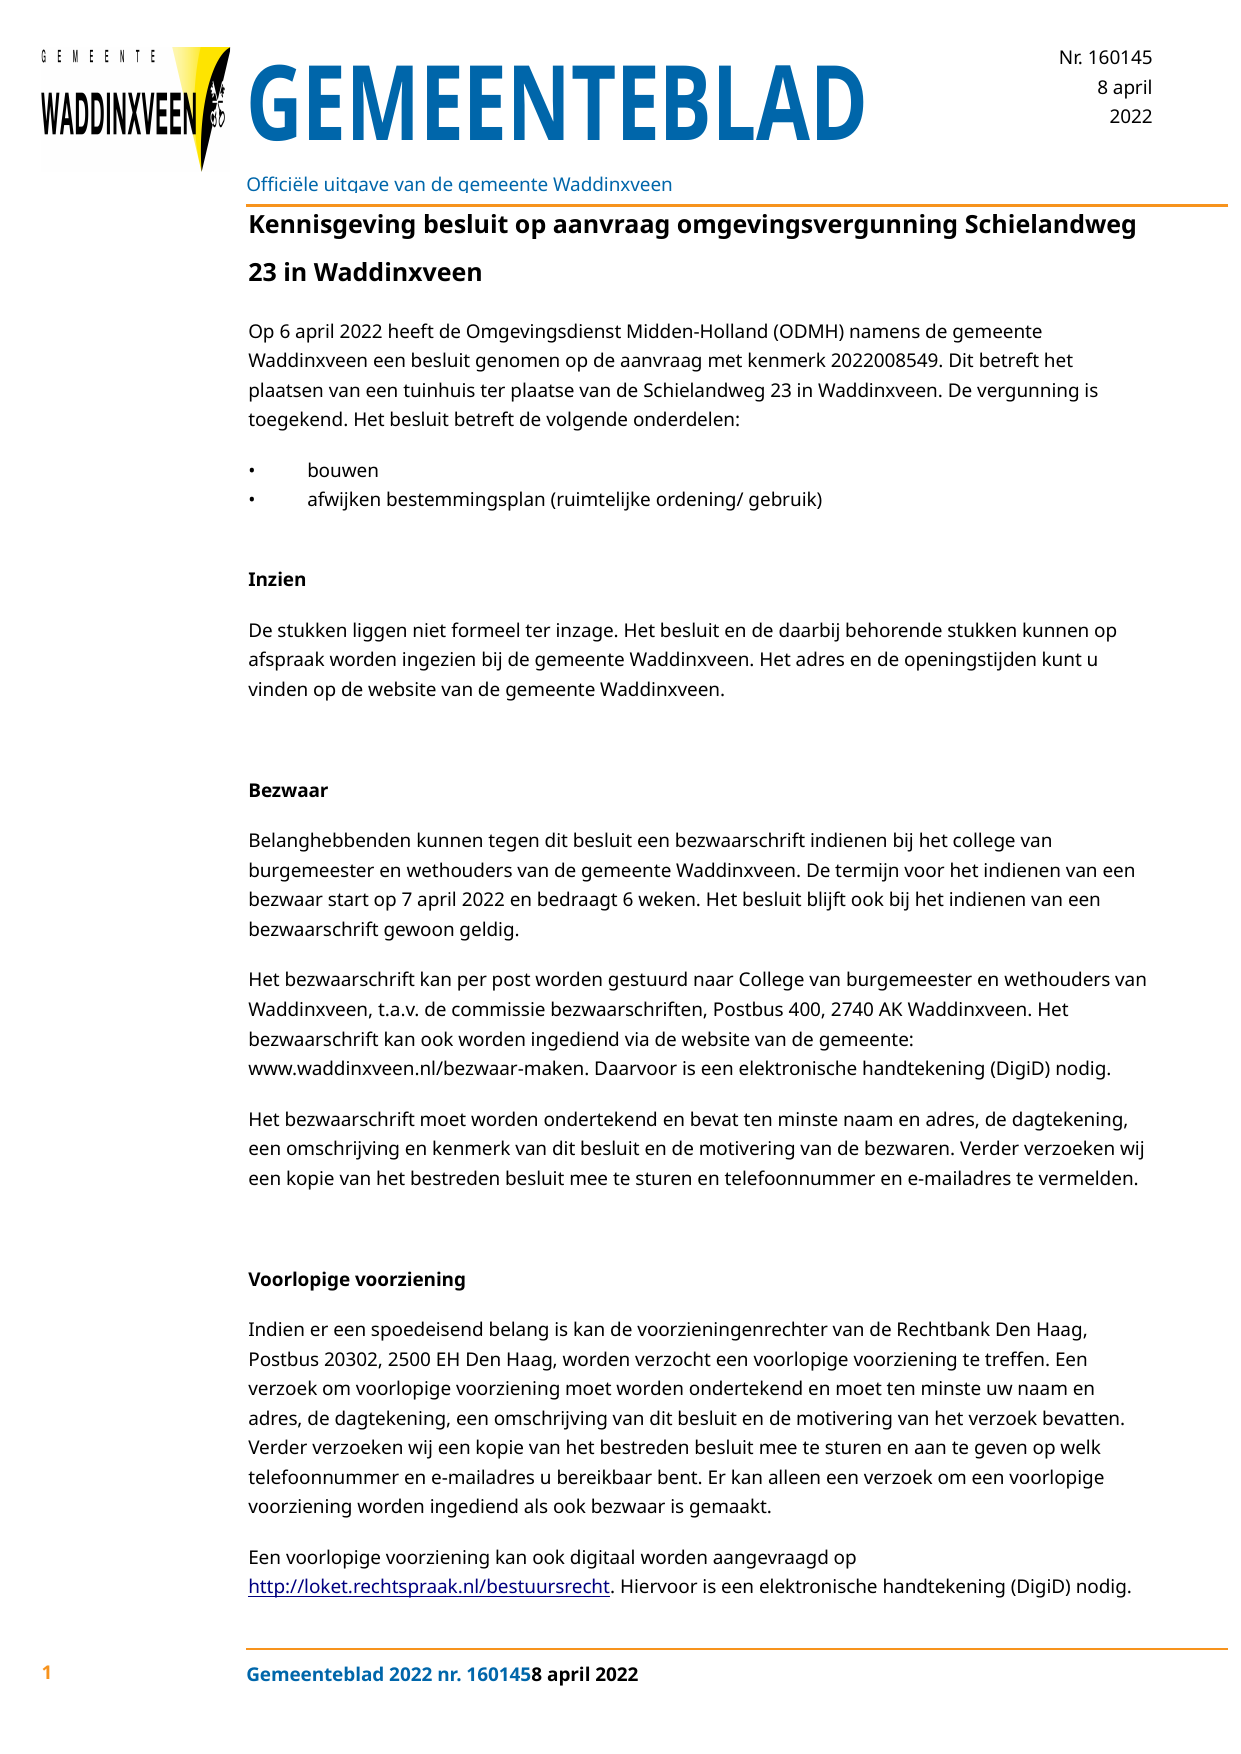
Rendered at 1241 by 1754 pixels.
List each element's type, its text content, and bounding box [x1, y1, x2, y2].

list afwijken bestemmingsplan (ruimtelijke ordening/ gebruik) [248, 487, 1152, 512]
text Inzien [248, 567, 1152, 592]
text Indien er een spoedeisend belang is kan de voorzieningenrechter van de Rechtbank Den Haag, Postbus 20302, 2500 EH Den Haag, worden verzocht een voorlopige voorziening te treffen. Een verzoek om voorlopige voorziening moet worden ondertekend en moet ten minste uw naam en adres, de dagtekening, een omschrijving van dit besluit en de motivering van het verzoek bevatten. Verder verzoeken wij een kopie van het bestreden besluit mee te sturen en aan te geven op welk telefoonnummer en e-mailadres u bereikbaar bent. Er kan alleen een verzoek om een voorlopige voorziening worden ingediend als ook bezwaar is gemaakt. [248, 1316, 1152, 1519]
text De stukken liggen niet formeel ter inzage. Het besluit en de daarbij behorende stukken kunnen op afspraak worden ingezien bij de gemeente Waddinxveen. Het adres en de openingstijden kunt u vinden op de website van de gemeente Waddinxveen. [248, 617, 1152, 702]
picture [41, 47, 231, 172]
text Een voorlopige voorziening kan ook digitaal worden aangevraagd op http://loket.rechtspraak.nl/bestuursrecht. Hiervoor is een elektronische handtekening (DigiD) nodig. [248, 1544, 1152, 1599]
text Bezwaar [248, 777, 1152, 803]
text Belanghebbenden kunnen tegen dit besluit een bezwaarschrift indienen bij het college van burgemeester en wethouders van de gemeente Waddinxveen. De termijn voor het indienen van een bezwaar start op 7 april 2022 en bedraagt 6 weken. Het besluit blijft ook bij het indienen van een bezwaarschrift gewoon geldig. [248, 827, 1152, 942]
text Het bezwaarschrift moet worden ondertekend en bevat ten minste naam en adres, de dagtekening, een omschrijving en kenmerk van dit besluit en de motivering van de bezwaren. Verder verzoeken wij een kopie van het bestreden besluit mee te sturen en telefoonnummer en e-mailadres te vermelden. [248, 1106, 1152, 1191]
text Het bezwaarschrift kan per post worden gestuurd naar College van burgemeester en wethouders van Waddinxveen, t.a.v. de commissie bezwaarschriften, Postbus 400, 2740 AK Waddinxveen. Het bezwaarschrift kan ook worden ingediend via de website van de gemeente: www.waddinxveen.nl/bezwaar-maken. Daarvoor is een elektronische handtekening (DigiD) nodig. [248, 967, 1152, 1081]
list bouwen [248, 457, 1152, 483]
text Kennisgeving besluit op aanvraag omgevingsvergunning Schielandweg 23 in Waddinxveen [248, 207, 1152, 288]
text Op 6 april 2022 heeft de Omgevingsdienst Midden-Holland (ODMH) namens de gemeente Waddinxveen een besluit genomen op de aanvraag met kenmerk 2022008549. Dit betreft het plaatsen van een tuinhuis ter plaatse van de Schielandweg 23 in Waddinxveen. De vergunning is toegekend. Het besluit betreft de volgende onderdelen: [248, 318, 1152, 432]
text Voorlopige voorziening [248, 1266, 1152, 1292]
